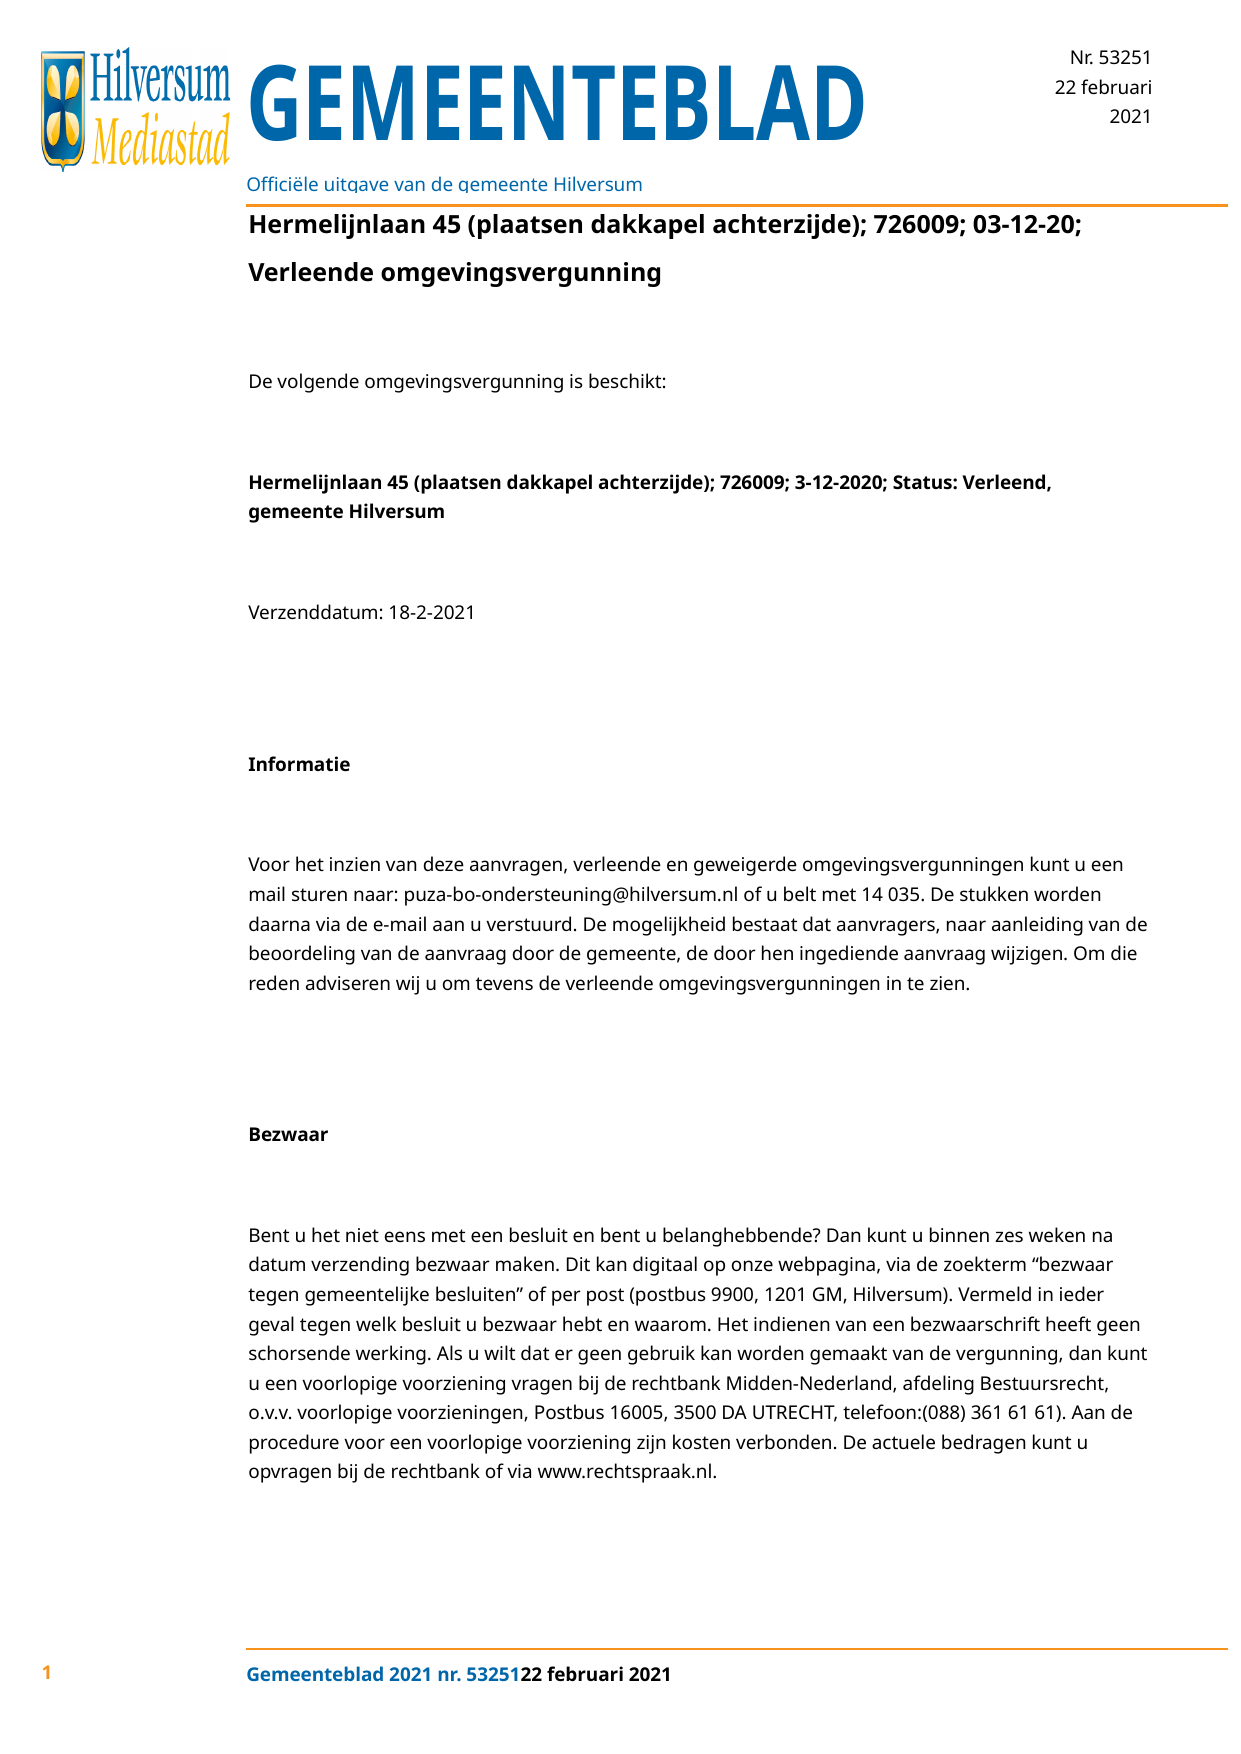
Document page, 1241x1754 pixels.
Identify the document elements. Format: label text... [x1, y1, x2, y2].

text Informatie [248, 751, 1152, 777]
text Hermelijnlaan 45 (plaatsen dakkapel achterzijde); 726009; 03-12-20; Verleende omgevingsvergunning [248, 207, 1152, 288]
text Voor het inzien van deze aanvragen, verleende en geweigerde omgevingsvergunningen kunt u een mail sturen naar: puza-bo-ondersteuning@hilversum.nl of u belt met 14 035. De stukken worden daarna via de e-mail aan u verstuurd. De mogelijkheid bestaat dat aanvragers, naar aanleiding van de beoordeling van de aanvraag door de gemeente, de door hen ingediende aanvraag wijzigen. Om die reden adviseren wij u om tevens de verleende omgevingsvergunningen in te zien. [248, 852, 1152, 996]
text Bezwaar [248, 1121, 1152, 1147]
text De volgende omgevingsvergunning is beschikt: [248, 368, 1152, 394]
picture [41, 47, 231, 172]
text Bent u het niet eens met een besluit en bent u belanghebbende? Dan kunt u binnen zes weken na datum verzending bezwaar maken. Dit kan digitaal op onze webpagina, via de zoekterm “bezwaar tegen gemeentelijke besluiten” of per post (postbus 9900, 1201 GM, Hilversum). Vermeld in ieder geval tegen welk besluit u bezwaar hebt en waarom. Het indienen van een bezwaarschrift heeft geen schorsende werking. Als u wilt dat er geen gebruik kan worden gemaakt van de vergunning, dan kunt u een voorlopige voorziening vragen bij de rechtbank Midden-Nederland, afdeling Bestuursrecht, o.v.v. voorlopige voorzieningen, Postbus 16005, 3500 DA UTRECHT, telefoon:(088) 361 61 61). Aan de procedure voor een voorlopige voorziening zijn kosten verbonden. De actuele bedragen kunt u opvragen bij de rechtbank of via www.rechtspraak.nl. [248, 1222, 1152, 1484]
text Verzenddatum: 18-2-2021 [248, 599, 1152, 625]
text Hermelijnlaan 45 (plaatsen dakkapel achterzijde); 726009; 3-12-2020; Status: Verleend, gemeente Hilversum [248, 469, 1152, 524]
